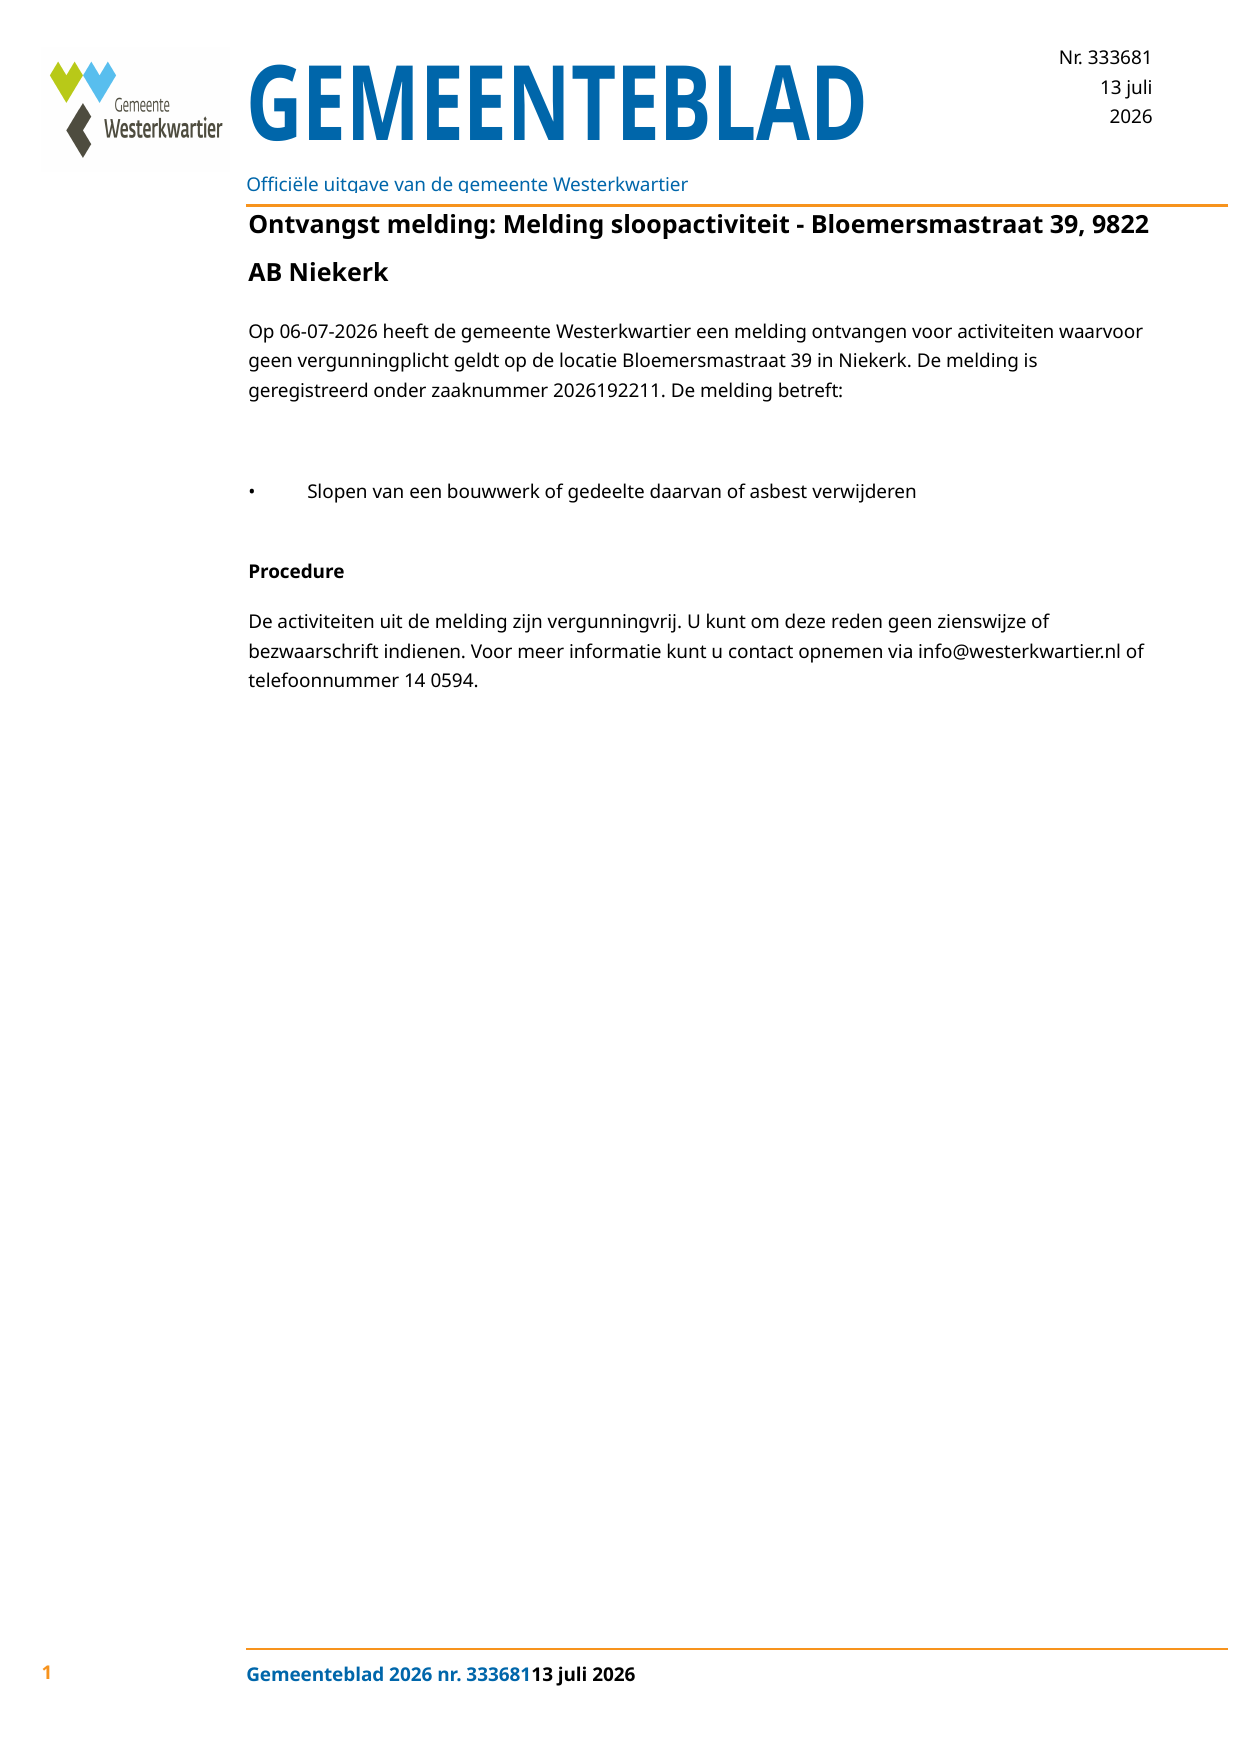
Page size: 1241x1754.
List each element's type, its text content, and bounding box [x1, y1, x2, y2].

text Procedure [248, 558, 1152, 584]
list Slopen van een bouwwerk of gedeelte daarvan of asbest verwijderen [248, 478, 1152, 504]
text Op 06-07-2026 heeft de gemeente Westerkwartier een melding ontvangen voor activiteiten waarvoor geen vergunningplicht geldt op de locatie Bloemersmastraat 39 in Niekerk. De melding is geregistreerd onder zaaknummer 2026192211. De melding betreft: [248, 318, 1152, 403]
text Ontvangst melding: Melding sloopactiviteit - Bloemersmastraat 39, 9822 AB Niekerk [248, 207, 1152, 288]
text De activiteiten uit de melding zijn vergunningvrij. U kunt om deze reden geen zienswijze of bezwaarschrift indienen. Voor meer informatie kunt u contact opnemen via info@westerkwartier.nl of telefoonnummer 14 0594. [248, 608, 1152, 693]
picture [41, 47, 231, 172]
